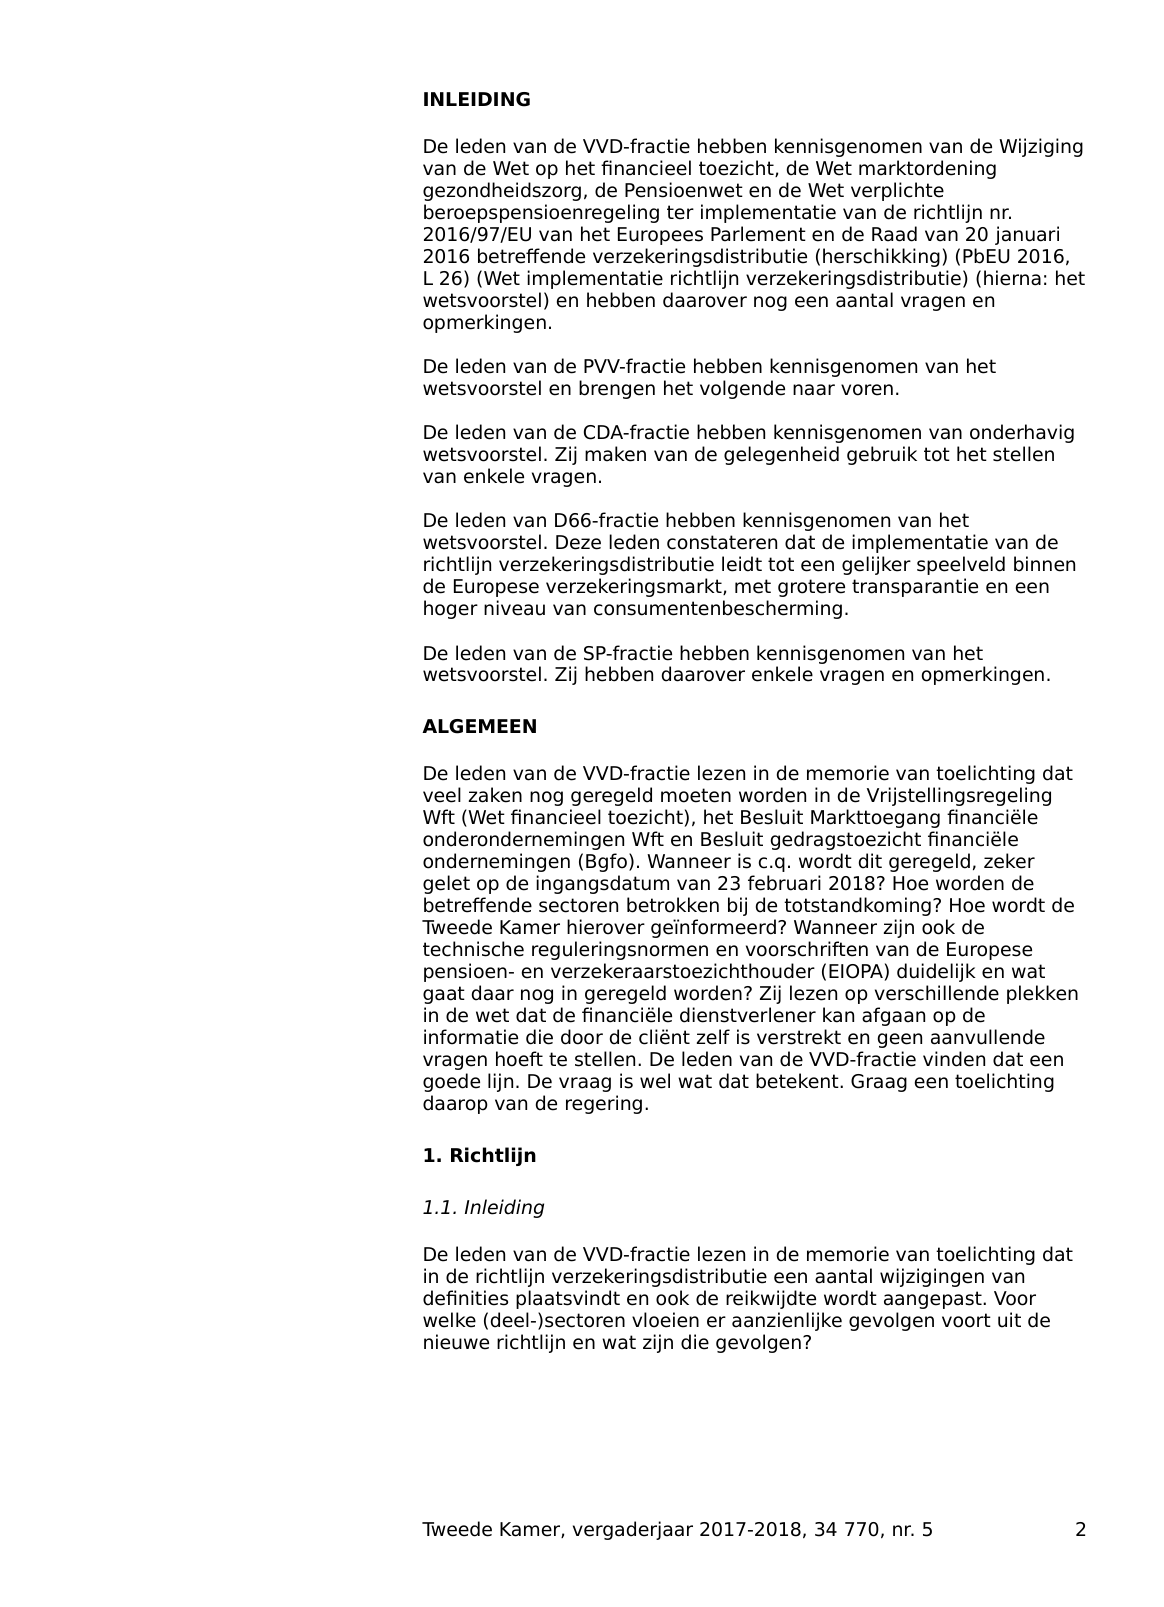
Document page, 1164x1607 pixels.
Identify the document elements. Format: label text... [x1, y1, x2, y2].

subtitle INLEIDING [422, 89, 1087, 111]
text De leden van de CDA-fractie hebben kennisgenomen van onderhavig wetsvoorstel. Zij maken van de gelegenheid gebruik tot het stellen van enkele vragen. [422, 422, 1087, 488]
text De leden van de VVD-fractie lezen in de memorie van toelichting dat veel zaken nog geregeld moeten worden in de Vrijstellingsregeling Wft (Wet financieel toezicht), het Besluit Markttoegang financiële onderondernemingen Wft en Besluit gedragstoezicht financiële ondernemingen (Bgfo). Wanneer is c.q. wordt dit geregeld, zeker gelet op de ingangsdatum van 23 februari 2018? Hoe worden de betreffende sectoren betrokken bij de totstandkoming? Hoe wordt de Tweede Kamer hierover geïnformeerd? Wanneer zijn ook de technische reguleringsnormen en voorschriften van de Europese pensioen- en verzekeraarstoezichthouder (EIOPA) duidelijk en wat gaat daar nog in geregeld worden? Zij lezen op verschillende plekken in de wet dat de financiële dienstverlener kan afgaan op de informatie die door de cliënt zelf is verstrekt en geen aanvullende vragen hoeft te stellen. De leden van de VVD-fractie vinden dat een goede lijn. De vraag is wel wat dat betekent. Graag een toelichting daarop van de regering. [422, 763, 1087, 1115]
subtitle 1.1. Inleiding [422, 1197, 1087, 1219]
text De leden van de SP-fractie hebben kennisgenomen van het wetsvoorstel. Zij hebben daarover enkele vragen en opmerkingen. [422, 642, 1087, 686]
text De leden van de PVV-fractie hebben kennisgenomen van het wetsvoorstel en brengen het volgende naar voren. [422, 356, 1087, 400]
text De leden van D66-fractie hebben kennisgenomen van het wetsvoorstel. Deze leden constateren dat de implementatie van de richtlijn verzekeringsdistributie leidt tot een gelijker speelveld binnen de Europese verzekeringsmarkt, met grotere transparantie en een hoger niveau van consumentenbescherming. [422, 510, 1087, 620]
text De leden van de VVD-fractie hebben kennisgenomen van de Wijziging van de Wet op het financieel toezicht, de Wet marktordening gezondheidszorg, de Pensioenwet en de Wet verplichte beroepspensioenregeling ter implementatie van de richtlijn nr. 2016/97/EU van het Europees Parlement en de Raad van 20 januari 2016 betreffende verzekeringsdistributie (herschikking) (PbEU 2016, L 26) (Wet implementatie richtlijn verzekeringsdistributie) (hierna: het wetsvoorstel) en hebben daarover nog een aantal vragen en opmerkingen. [422, 136, 1087, 334]
text De leden van de VVD-fractie lezen in de memorie van toelichting dat in de richtlijn verzekeringsdistributie een aantal wijzigingen van definities plaatsvindt en ook de reikwijdte wordt aangepast. Voor welke (deel-)sectoren vloeien er aanzienlijke gevolgen voort uit de nieuwe richtlijn en wat zijn die gevolgen? [422, 1244, 1087, 1354]
subtitle 1. Richtlijn [422, 1145, 1087, 1167]
subtitle ALGEMEEN [422, 716, 1087, 738]
